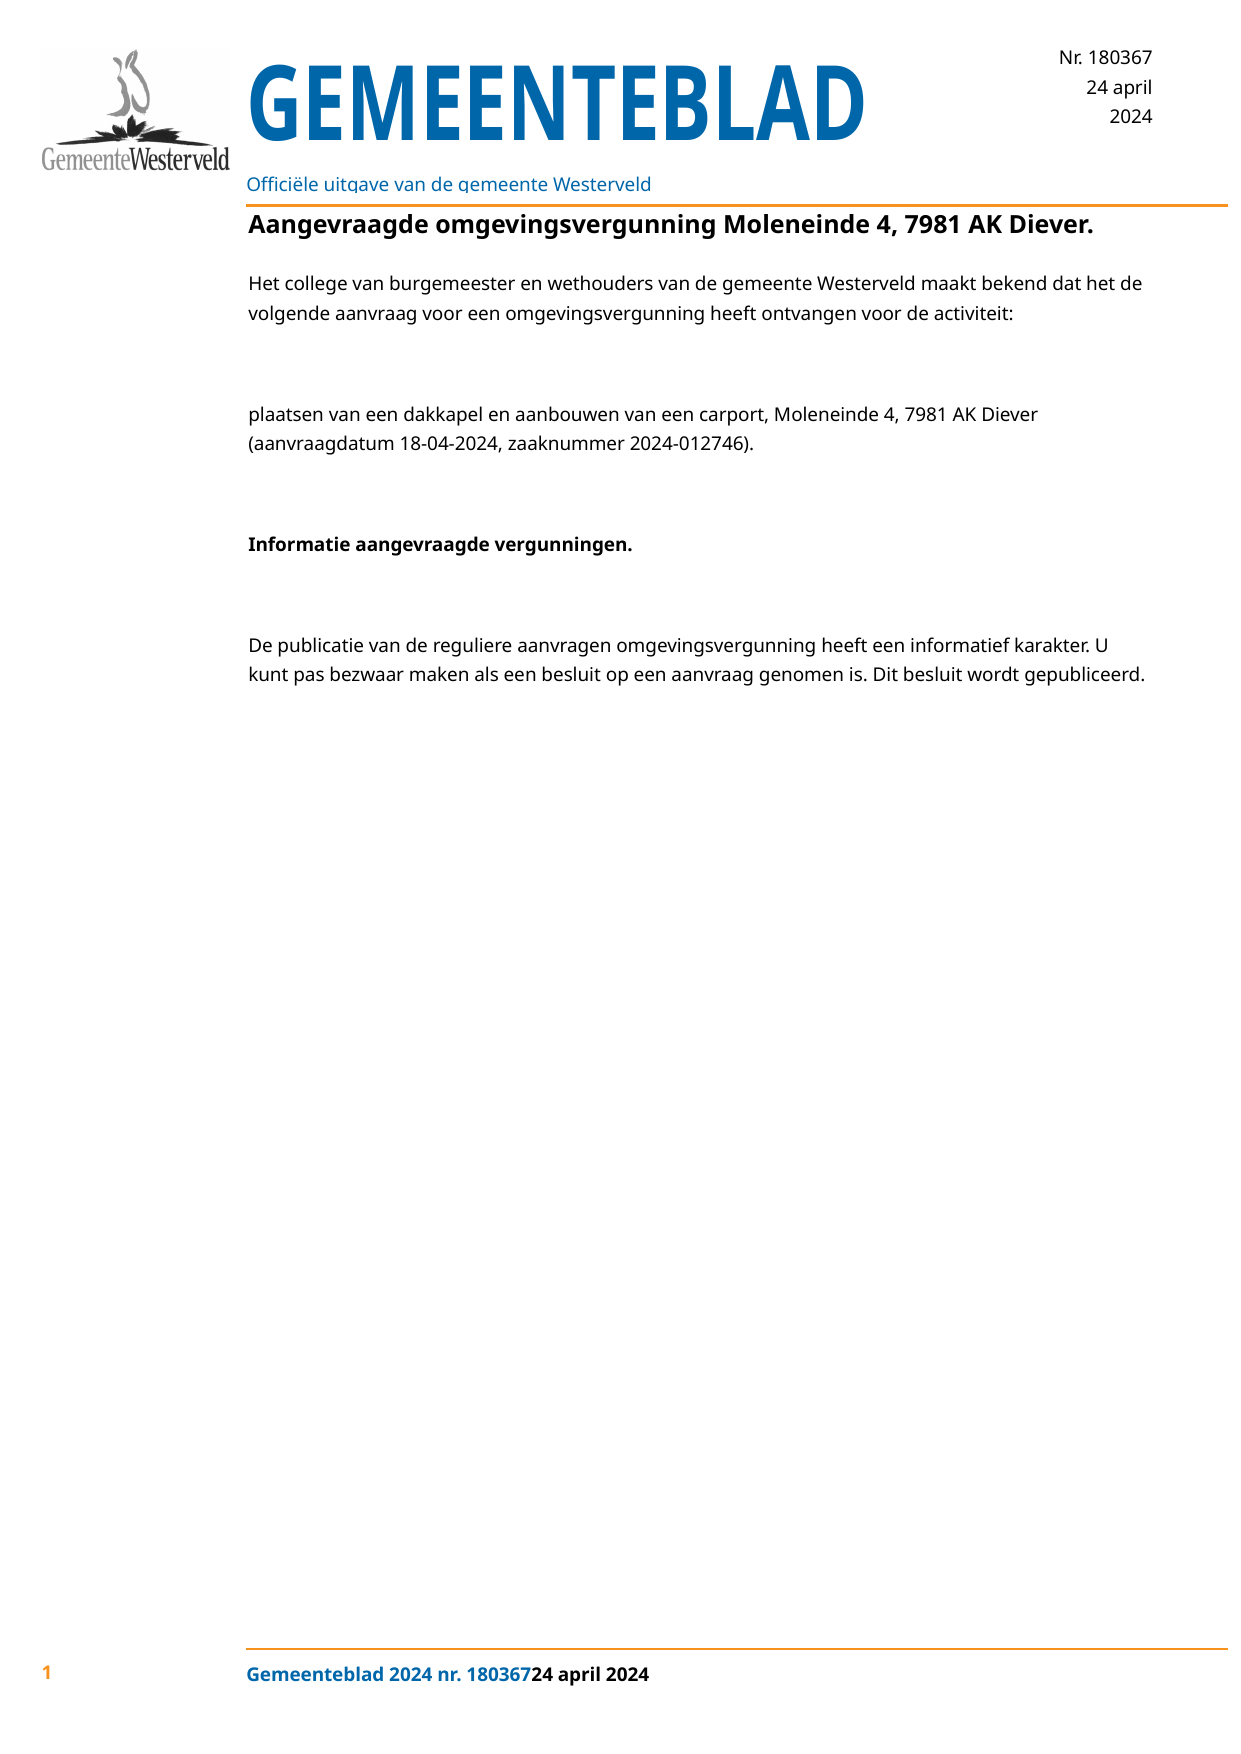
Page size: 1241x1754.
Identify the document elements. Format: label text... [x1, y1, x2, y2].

text De publicatie van de reguliere aanvragen omgevingsvergunning heeft een informatief karakter. U kunt pas bezwaar maken als een besluit op een aanvraag genomen is. Dit besluit wordt gepubliceerd. [248, 632, 1152, 687]
text plaatsen van een dakkapel en aanbouwen van een carport, Moleneinde 4, 7981 AK Diever (aanvraagdatum 18-04-2024, zaaknummer 2024-012746). [248, 401, 1152, 456]
text Aangevraagde omgevingsvergunning Moleneinde 4, 7981 AK Diever. [248, 207, 1152, 241]
picture [41, 47, 231, 172]
text Informatie aangevraagde vergunningen. [248, 531, 1152, 557]
text Het college van burgemeester en wethouders van de gemeente Westerveld maakt bekend dat het de volgende aanvraag voor een omgevingsvergunning heeft ontvangen voor de activiteit: [248, 270, 1152, 326]
